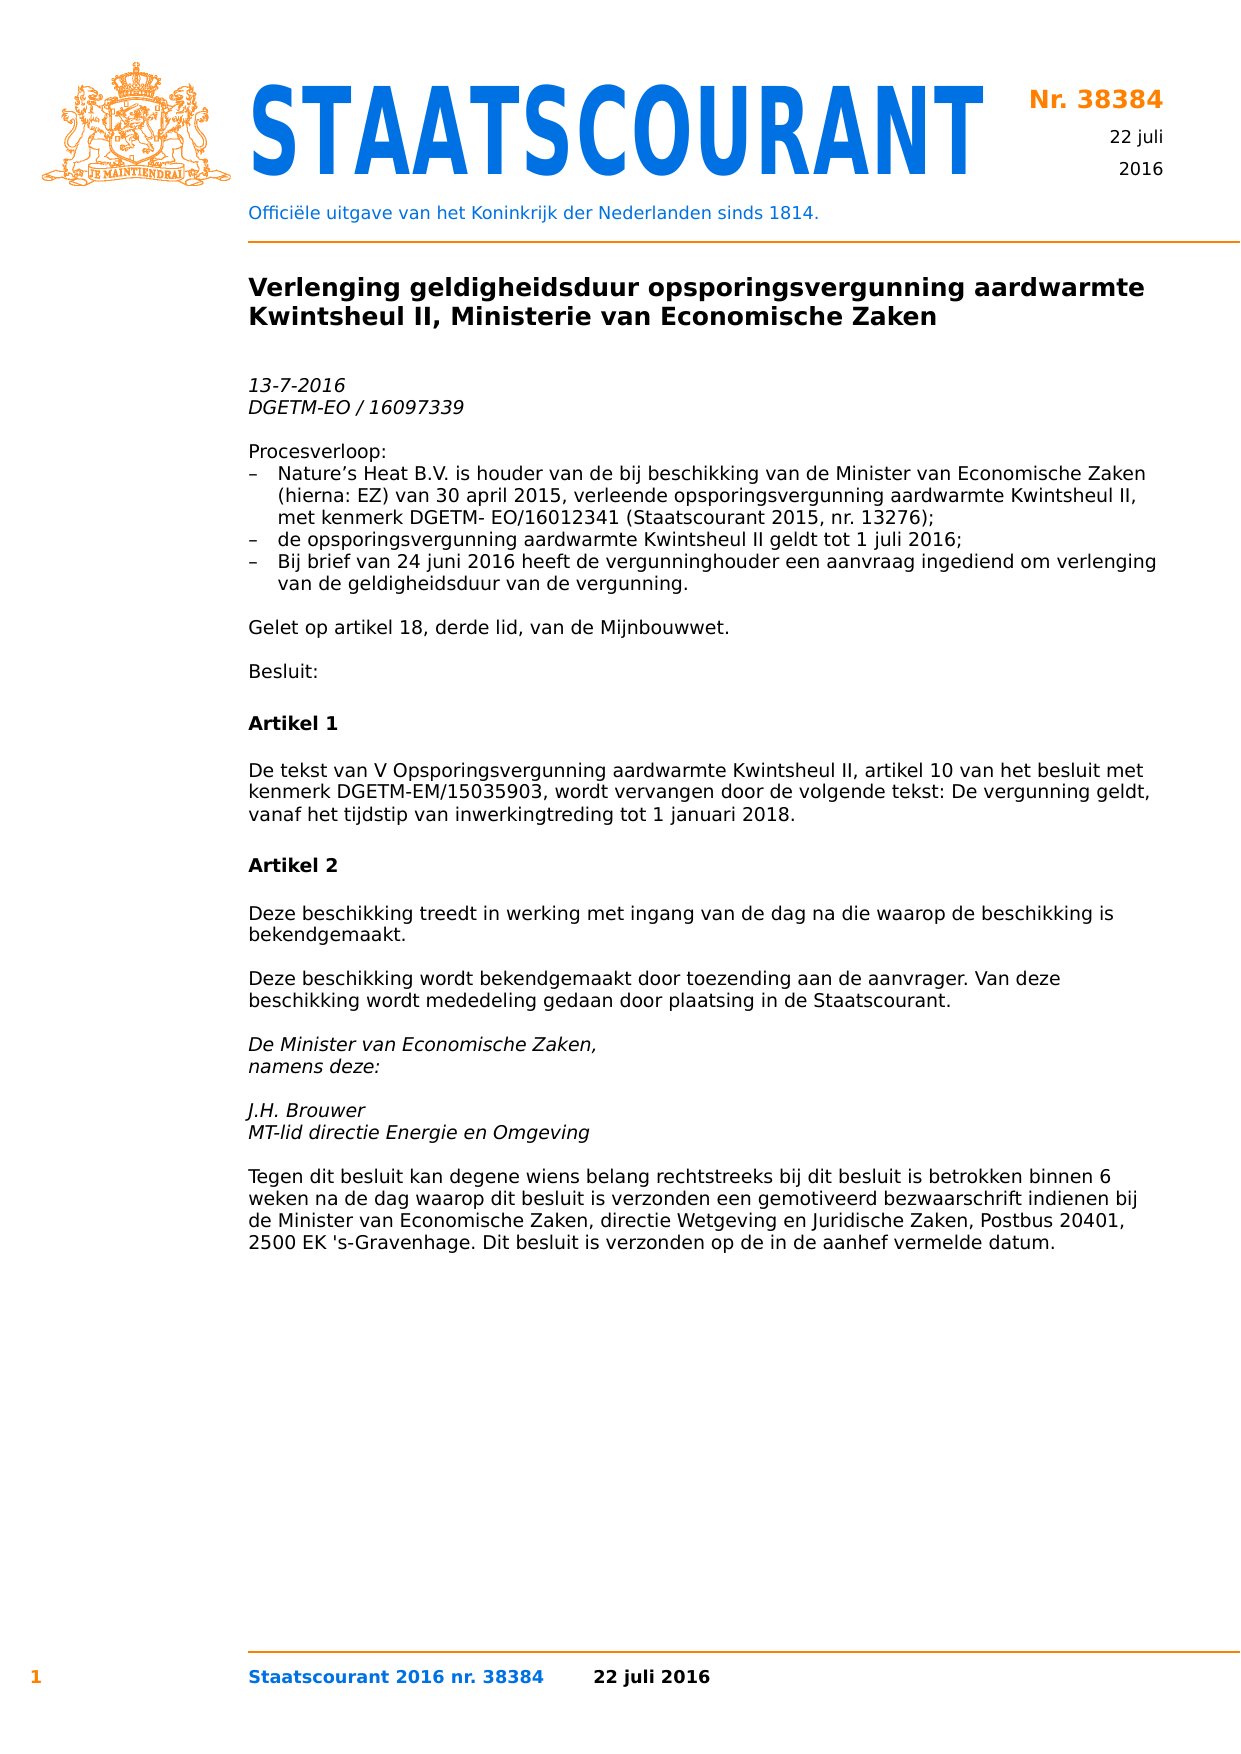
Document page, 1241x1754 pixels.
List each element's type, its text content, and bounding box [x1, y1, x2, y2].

text Deze beschikking wordt bekendgemaakt door toezending aan de aanvrager. Van deze beschikking wordt mededeling gedaan door plaatsing in de Staatscourant. [248, 968, 1163, 1012]
text Deze beschikking treedt in werking met ingang van de dag na die waarop de beschikking is bekendgemaakt. [248, 902, 1163, 946]
subtitle Artikel 1 [248, 712, 1163, 734]
text 13-7-2016 [248, 375, 1163, 397]
text Gelet op artikel 18, derde lid, van de Mijnbouwwet. [248, 617, 1163, 639]
table_header [25, 62, 248, 241]
text DGETM-EO / 16097339 [248, 397, 1163, 419]
text Besluit: [248, 661, 1163, 682]
text Tegen dit besluit kan degene wiens belang rechtstreeks bij dit besluit is betrokken binnen 6 weken na de dag waarop dit besluit is verzonden een gemotiveerd bezwaarschrift indienen bij de Minister van Economische Zaken, directie Wetgeving en Juridische Zaken, Postbus 20401, 2500 EK 's-Gravenhage. Dit besluit is verzonden op de in de aanhef vermelde datum. [248, 1166, 1163, 1254]
subtitle Artikel 2 [248, 855, 1163, 877]
text – de opsporingsvergunning aardwarmte Kwintsheul II geldt tot 1 juli 2016; [248, 529, 1163, 551]
table_header STAATSCOURANT [248, 62, 998, 203]
text De Minister van Economische Zaken, namens deze: J.H. Brouwer MT-lid directie Energie en Omgeving [248, 1034, 1163, 1144]
text De tekst van V Opsporingsvergunning aardwarmte Kwintsheul II, artikel 10 van het besluit met kenmerk DGETM-EM/15035903, wordt vervangen door de volgende tekst: De vergunning geldt, vanaf het tijdstip van inwerkingtreding tot 1 januari 2018. [248, 759, 1163, 825]
text Procesverloop: [248, 441, 1163, 463]
text – Bij brief van 24 juni 2016 heeft de vergunninghouder een aanvraag ingediend om verlenging van de geldigheidsduur van de vergunning. [248, 551, 1163, 595]
table_cell 22 juli [998, 121, 1240, 153]
text – Nature’s Heat B.V. is houder van de bij beschikking van de Minister van Economische Zaken (hierna: EZ) van 30 april 2015, verleende opsporingsvergunning aardwarmte Kwintsheul II, met kenmerk DGETM- EO/16012341 (Staatscourant 2015, nr. 13276); [248, 463, 1163, 529]
subtitle Verlenging geldigheidsduur opsporingsvergunning aardwarmte Kwintsheul II, Ministerie van Economische Zaken [248, 273, 1163, 331]
table_cell 2016 [998, 153, 1240, 203]
table_cell Officiële uitgave van het Koninkrijk der Nederlanden sinds 1814. [248, 203, 1240, 241]
table_header Nr. 38384 [998, 62, 1240, 121]
picture [41, 62, 231, 186]
